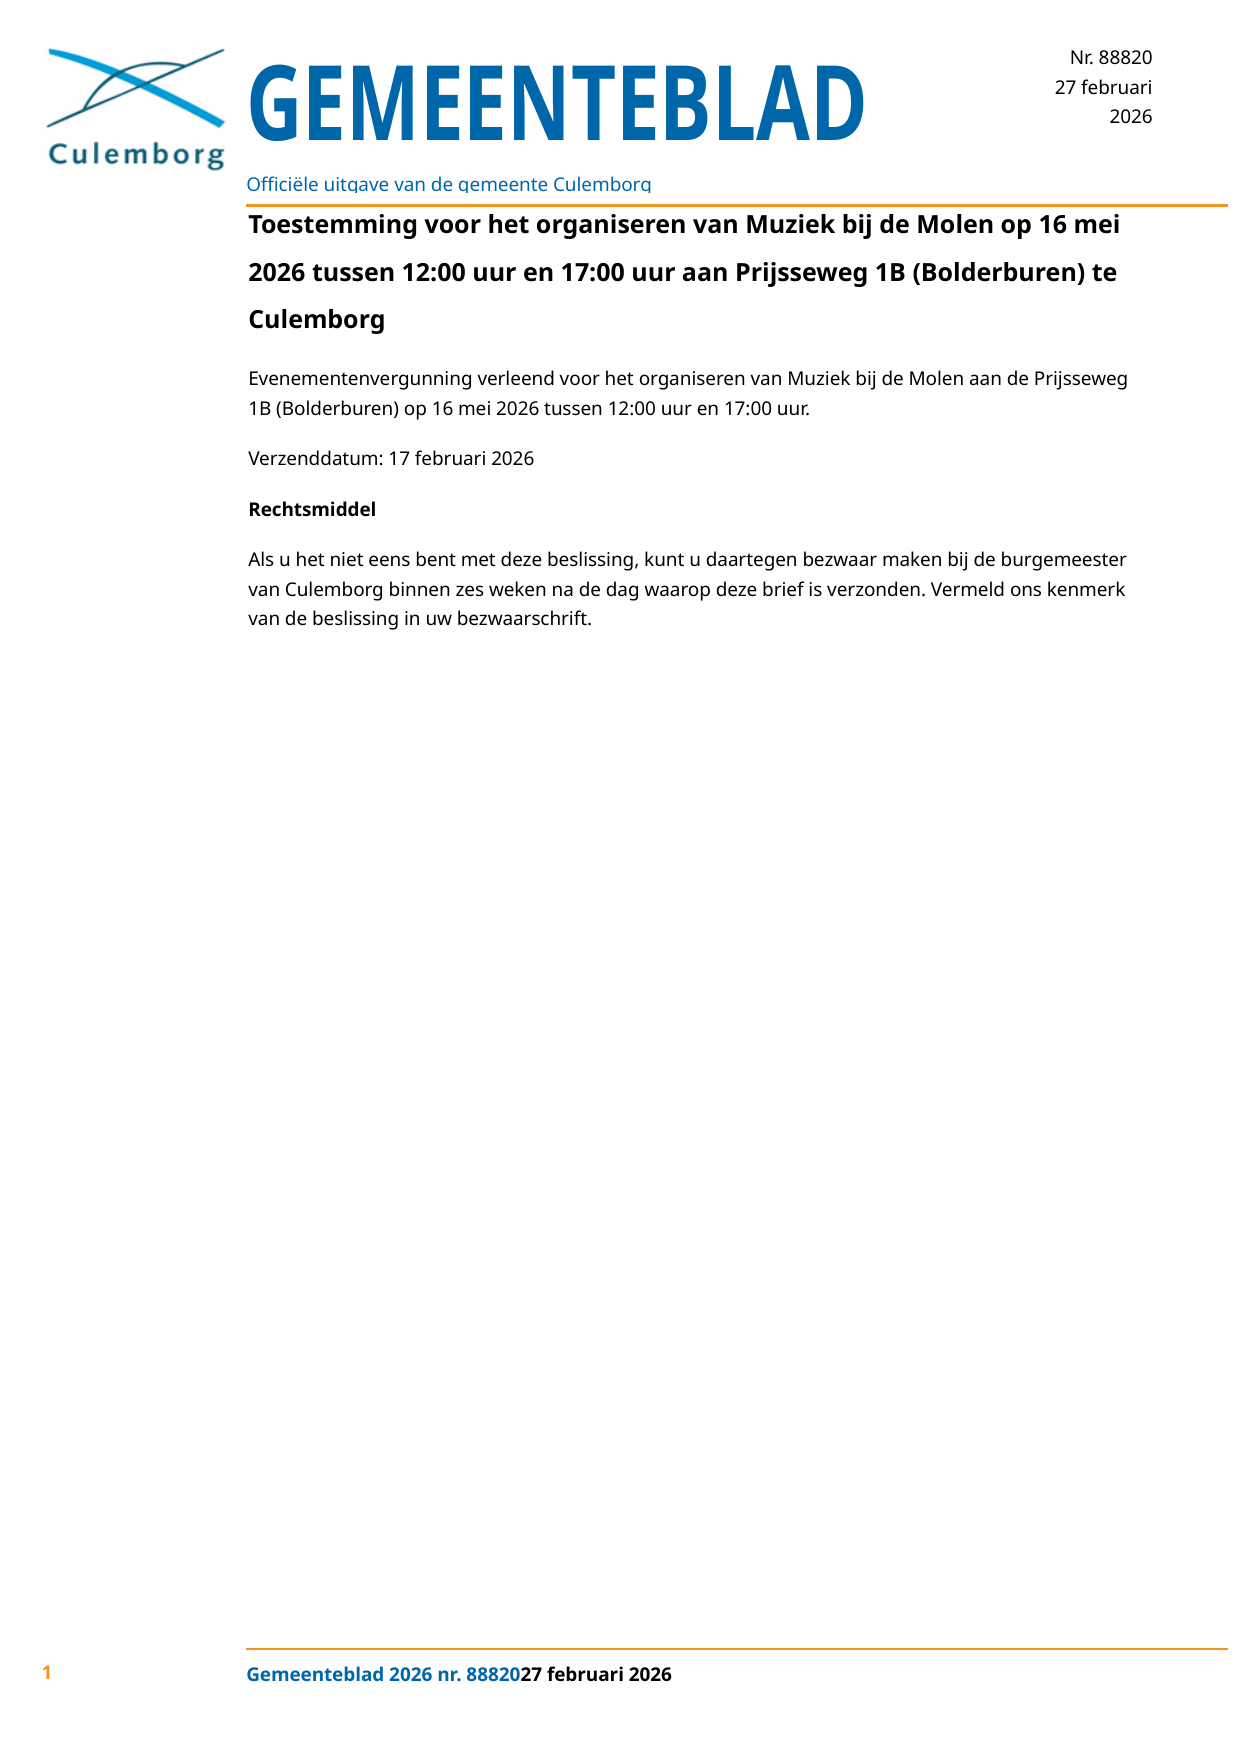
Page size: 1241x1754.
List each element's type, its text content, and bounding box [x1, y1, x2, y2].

picture [41, 47, 231, 172]
text Verzenddatum: 17 februari 2026 [248, 446, 1152, 471]
text Evenementenvergunning verleend voor het organiseren van Muziek bij de Molen aan de Prijsseweg 1B (Bolderburen) op 16 mei 2026 tussen 12:00 uur en 17:00 uur. [248, 366, 1152, 421]
text Toestemming voor het organiseren van Muziek bij de Molen op 16 mei 2026 tussen 12:00 uur en 17:00 uur aan Prijsseweg 1B (Bolderburen) te Culemborg [248, 207, 1152, 336]
text Als u het niet eens bent met deze beslissing, kunt u daartegen bezwaar maken bij de burgemeester van Culemborg binnen zes weken na de dag waarop deze brief is verzonden. Vermeld ons kenmerk van de beslissing in uw bezwaarschrift. [248, 546, 1152, 631]
text Rechtsmiddel [248, 496, 1152, 522]
